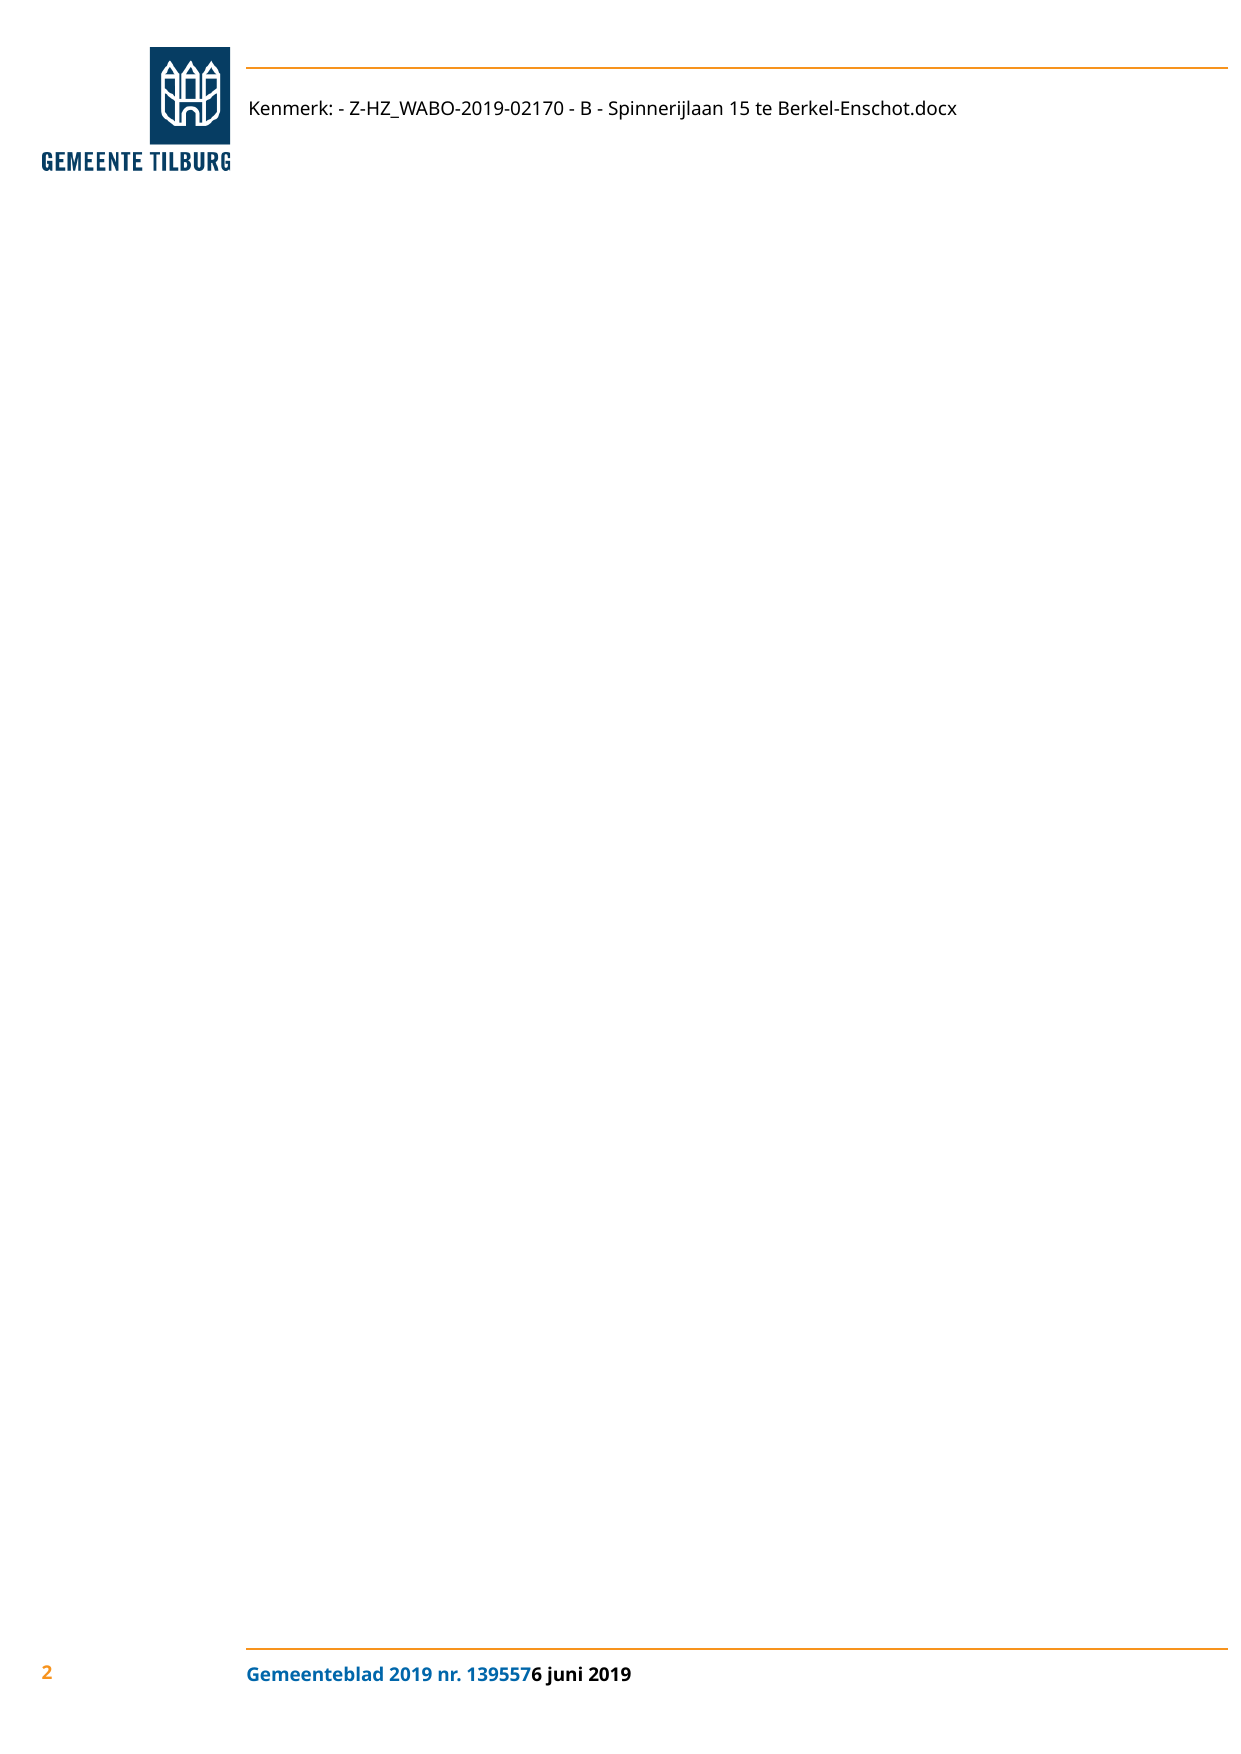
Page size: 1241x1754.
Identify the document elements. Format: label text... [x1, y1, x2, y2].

picture [41, 47, 231, 172]
text Kenmerk: - Z-HZ_WABO-2019-02170 - B - Spinnerijlaan 15 te Berkel-Enschot.docx [248, 95, 1152, 121]
